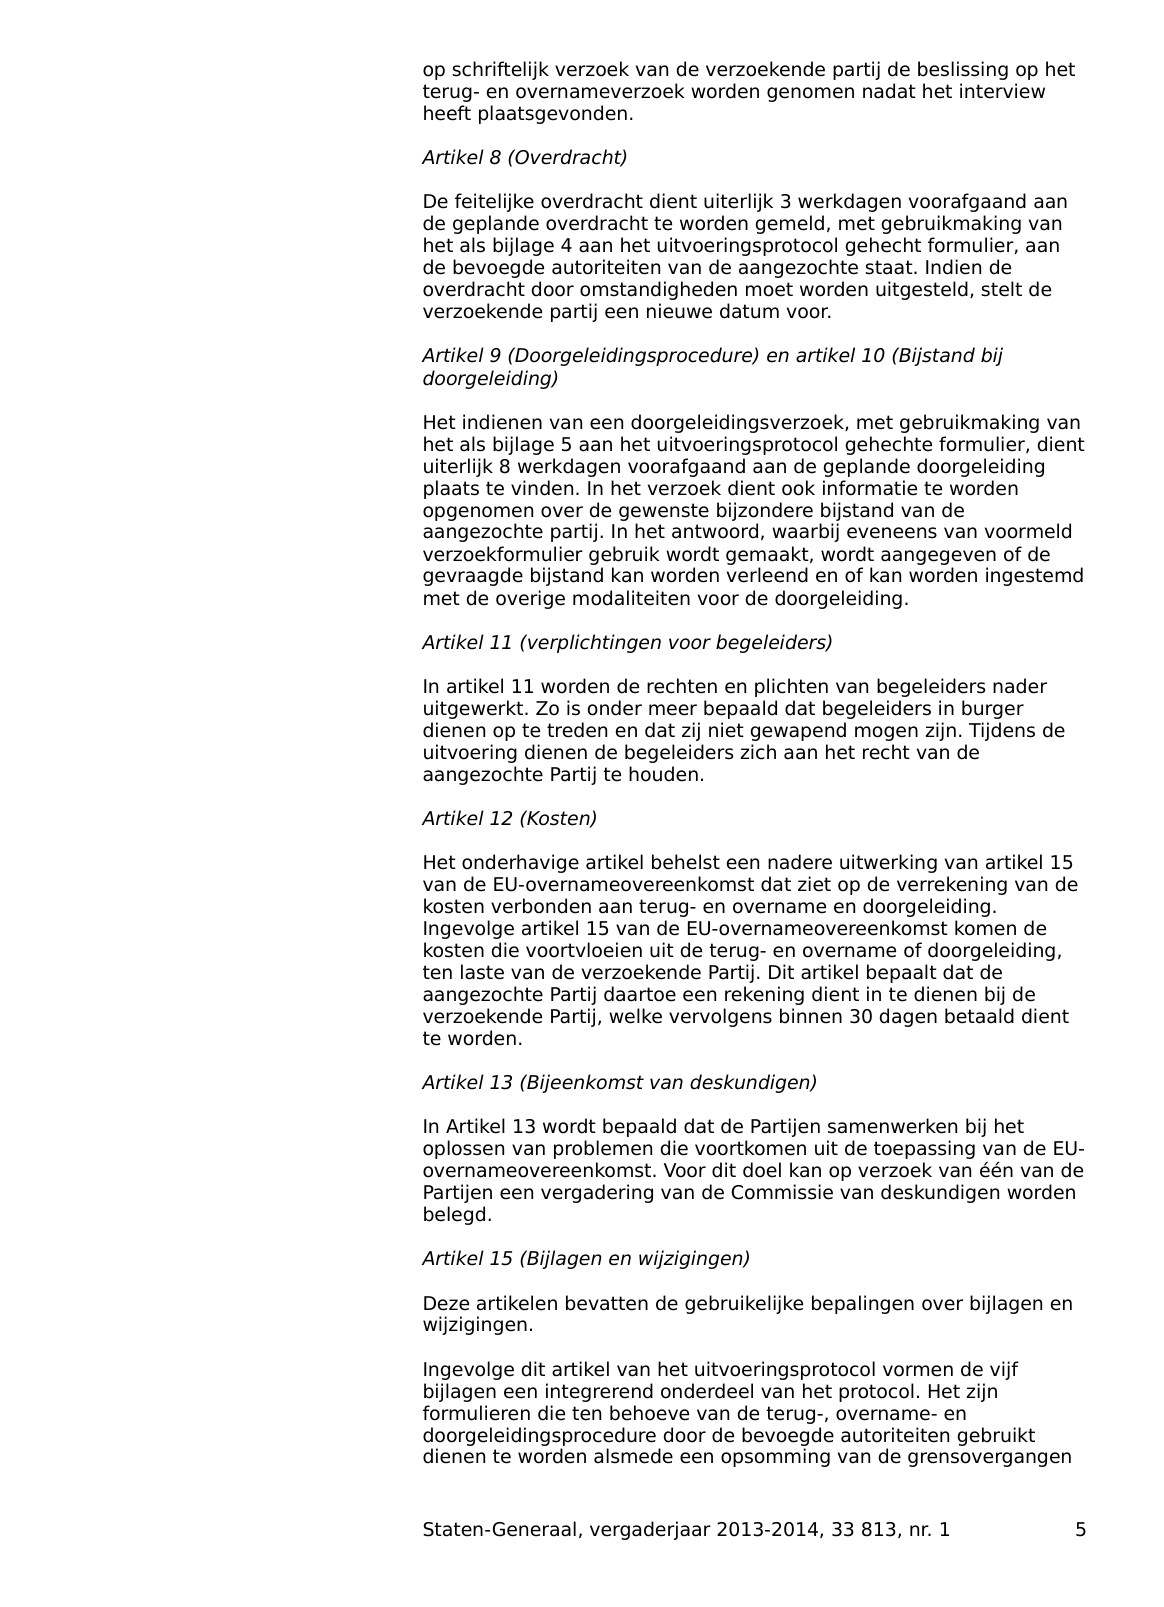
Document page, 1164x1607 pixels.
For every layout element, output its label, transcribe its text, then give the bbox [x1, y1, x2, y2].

text Ingevolge dit artikel van het uitvoeringsprotocol vormen de vijf bijlagen een integrerend onderdeel van het protocol. Het zijn formulieren die ten behoeve van de terug-, overname- en doorgeleidingsprocedure door de bevoegde autoriteiten gebruikt dienen te worden alsmede een opsomming van de grensovergangen [422, 1358, 1087, 1468]
subtitle Artikel 12 (Kosten) [422, 808, 1087, 830]
text In artikel 11 worden de rechten en plichten van begeleiders nader uitgewerkt. Zo is onder meer bepaald dat begeleiders in burger dienen op te treden en dat zij niet gewapend mogen zijn. Tijdens de uitvoering dienen de begeleiders zich aan het recht van de aangezochte Partij te houden. [422, 676, 1087, 786]
text In Artikel 13 wordt bepaald dat de Partijen samenwerken bij het oplossen van problemen die voortkomen uit de toepassing van de EU-overnameovereenkomst. Voor dit doel kan op verzoek van één van de Partijen een vergadering van de Commissie van deskundigen worden belegd. [422, 1116, 1087, 1226]
text op schriftelijk verzoek van de verzoekende partij de beslissing op het terug- en overnameverzoek worden genomen nadat het interview heeft plaatsgevonden. [422, 59, 1087, 125]
subtitle Artikel 9 (Doorgeleidingsprocedure) en artikel 10 (Bijstand bij doorgeleiding) [422, 345, 1087, 389]
subtitle Artikel 13 (Bijeenkomst van deskundigen) [422, 1072, 1087, 1094]
subtitle Artikel 8 (Overdracht) [422, 147, 1087, 169]
text Het onderhavige artikel behelst een nadere uitwerking van artikel 15 van de EU-overnameovereenkomst dat ziet op de verrekening van de kosten verbonden aan terug- en overname en doorgeleiding. Ingevolge artikel 15 van de EU-overnameovereenkomst komen de kosten die voortvloeien uit de terug- en overname of doorgeleiding, ten laste van de verzoekende Partij. Dit artikel bepaalt dat de aangezochte Partij daartoe een rekening dient in te dienen bij de verzoekende Partij, welke vervolgens binnen 30 dagen betaald dient te worden. [422, 852, 1087, 1050]
text De feitelijke overdracht dient uiterlijk 3 werkdagen voorafgaand aan de geplande overdracht te worden gemeld, met gebruikmaking van het als bijlage 4 aan het uitvoeringsprotocol gehecht formulier, aan de bevoegde autoriteiten van de aangezochte staat. Indien de overdracht door omstandigheden moet worden uitgesteld, stelt de verzoekende partij een nieuwe datum voor. [422, 191, 1087, 323]
text Deze artikelen bevatten de gebruikelijke bepalingen over bijlagen en wijzigingen. [422, 1292, 1087, 1336]
subtitle Artikel 15 (Bijlagen en wijzigingen) [422, 1248, 1087, 1270]
text Het indienen van een doorgeleidingsverzoek, met gebruikmaking van het als bijlage 5 aan het uitvoeringsprotocol gehechte formulier, dient uiterlijk 8 werkdagen voorafgaand aan de geplande doorgeleiding plaats te vinden. In het verzoek dient ook informatie te worden opgenomen over de gewenste bijzondere bijstand van de aangezochte partij. In het antwoord, waarbij eveneens van voormeld verzoekformulier gebruik wordt gemaakt, wordt aangegeven of de gevraagde bijstand kan worden verleend en of kan worden ingestemd met de overige modaliteiten voor de doorgeleiding. [422, 412, 1087, 609]
subtitle Artikel 11 (verplichtingen voor begeleiders) [422, 632, 1087, 653]
